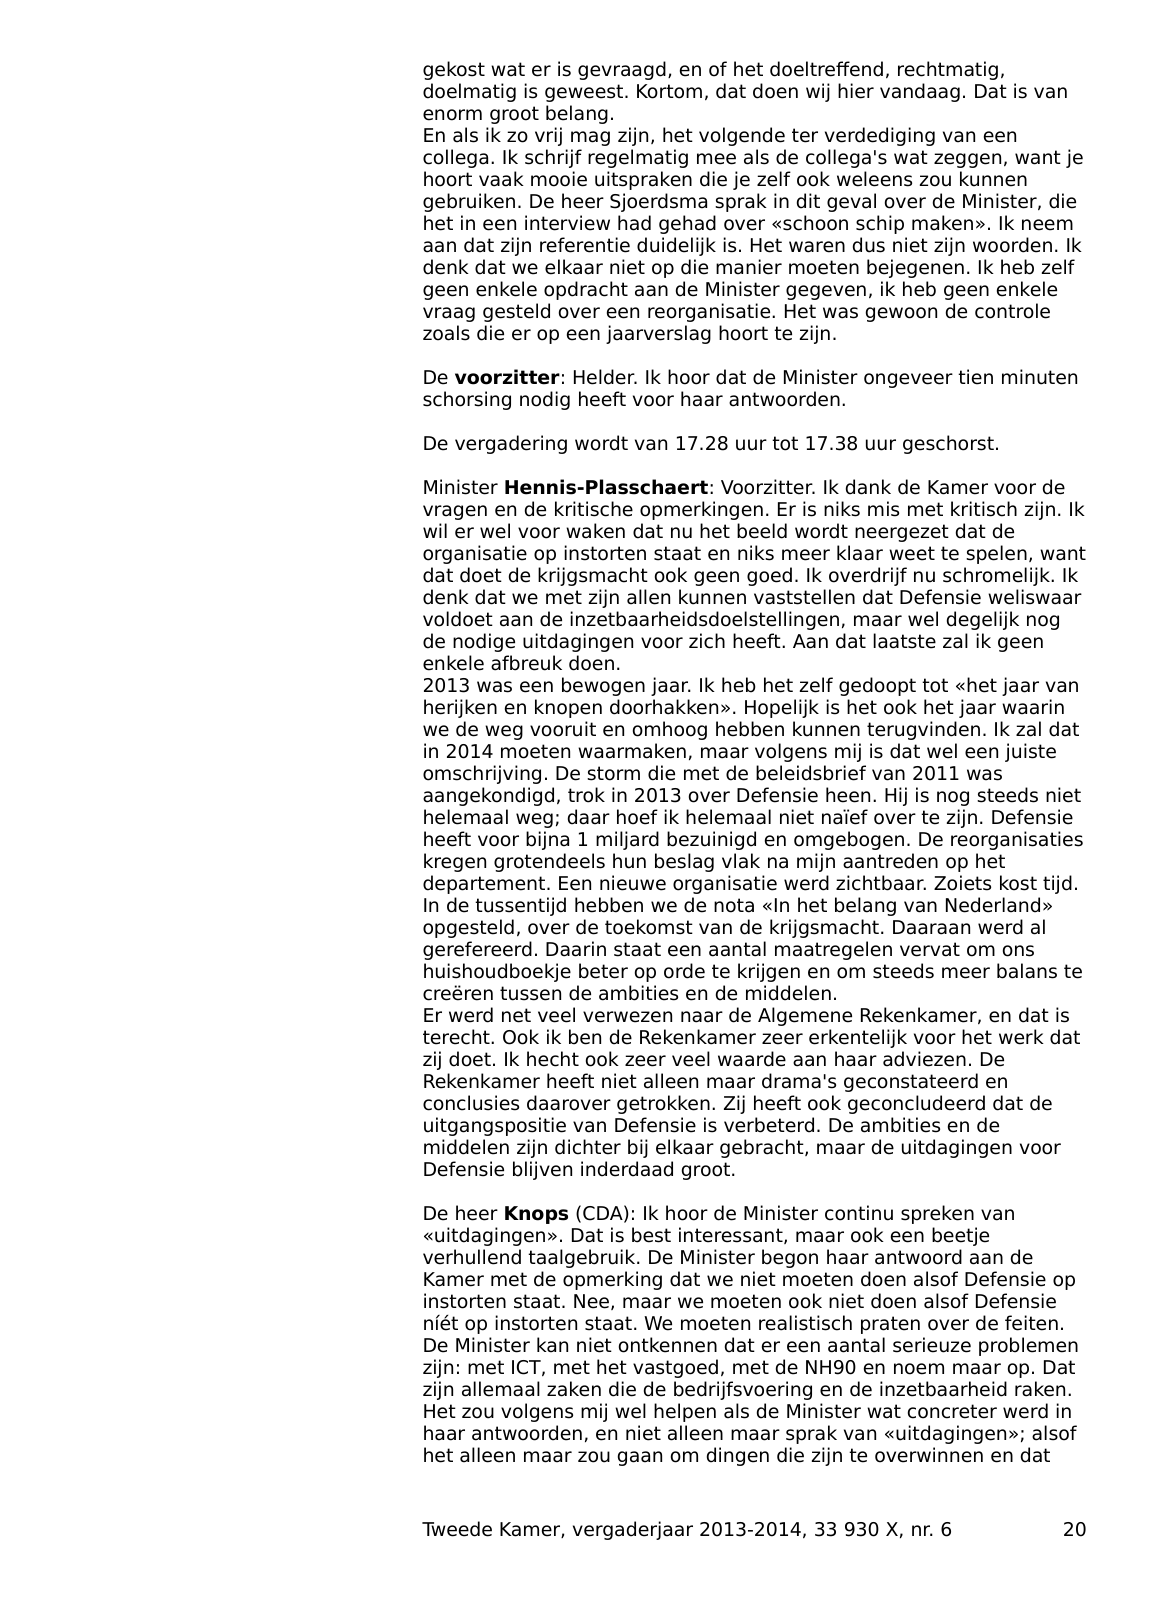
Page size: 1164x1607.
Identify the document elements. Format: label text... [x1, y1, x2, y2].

text 2013 was een bewogen jaar. Ik heb het zelf gedoopt tot «het jaar van herijken en knopen doorhakken». Hopelijk is het ook het jaar waarin we de weg vooruit en omhoog hebben kunnen terugvinden. Ik zal dat in 2014 moeten waarmaken, maar volgens mij is dat wel een juiste omschrijving. De storm die met de beleidsbrief van 2011 was aangekondigd, trok in 2013 over Defensie heen. Hij is nog steeds niet helemaal weg; daar hoef ik helemaal niet naïef over te zijn. Defensie heeft voor bijna 1 miljard bezuinigd en omgebogen. De reorganisaties kregen grotendeels hun beslag vlak na mijn aantreden op het departement. Een nieuwe organisatie werd zichtbaar. Zoiets kost tijd. In de tussentijd hebben we de nota «In het belang van Nederland» opgesteld, over de toekomst van de krijgsmacht. Daaraan werd al gerefereerd. Daarin staat een aantal maatregelen vervat om ons huishoudboekje beter op orde te krijgen en om steeds meer balans te creëren tussen de ambities en de middelen. [422, 675, 1087, 1005]
text Minister Hennis-Plasschaert: Voorzitter. Ik dank de Kamer voor de vragen en de kritische opmerkingen. Er is niks mis met kritisch zijn. Ik wil er wel voor waken dat nu het beeld wordt neergezet dat de organisatie op instorten staat en niks meer klaar weet te spelen, want dat doet de krijgsmacht ook geen goed. Ik overdrijf nu schromelijk. Ik denk dat we met zijn allen kunnen vaststellen dat Defensie weliswaar voldoet aan de inzetbaarheidsdoelstellingen, maar wel degelijk nog de nodige uitdagingen voor zich heeft. Aan dat laatste zal ik geen enkele afbreuk doen. [422, 477, 1087, 675]
text gekost wat er is gevraagd, en of het doeltreffend, rechtmatig, doelmatig is geweest. Kortom, dat doen wij hier vandaag. Dat is van enorm groot belang. [422, 59, 1087, 125]
text En als ik zo vrij mag zijn, het volgende ter verdediging van een collega. Ik schrijf regelmatig mee als de collega's wat zeggen, want je hoort vaak mooie uitspraken die je zelf ook weleens zou kunnen gebruiken. De heer Sjoerdsma sprak in dit geval over de Minister, die het in een interview had gehad over «schoon schip maken». Ik neem aan dat zijn referentie duidelijk is. Het waren dus niet zijn woorden. Ik denk dat we elkaar niet op die manier moeten bejegenen. Ik heb zelf geen enkele opdracht aan de Minister gegeven, ik heb geen enkele vraag gesteld over een reorganisatie. Het was gewoon de controle zoals die er op een jaarverslag hoort te zijn. [422, 125, 1087, 345]
text Er werd net veel verwezen naar de Algemene Rekenkamer, en dat is terecht. Ook ik ben de Rekenkamer zeer erkentelijk voor het werk dat zij doet. Ik hecht ook zeer veel waarde aan haar adviezen. De Rekenkamer heeft niet alleen maar drama's geconstateerd en conclusies daarover getrokken. Zij heeft ook geconcludeerd dat de uitgangspositie van Defensie is verbeterd. De ambities en de middelen zijn dichter bij elkaar gebracht, maar de uitdagingen voor Defensie blijven inderdaad groot. [422, 1005, 1087, 1181]
text De vergadering wordt van 17.28 uur tot 17.38 uur geschorst. [422, 433, 1087, 455]
text De heer Knops (CDA): Ik hoor de Minister continu spreken van «uitdagingen». Dat is best interessant, maar ook een beetje verhullend taalgebruik. De Minister begon haar antwoord aan de Kamer met de opmerking dat we niet moeten doen alsof Defensie op instorten staat. Nee, maar we moeten ook niet doen alsof Defensie níét op instorten staat. We moeten realistisch praten over de feiten. De Minister kan niet ontkennen dat er een aantal serieuze problemen zijn: met ICT, met het vastgoed, met de NH90 en noem maar op. Dat zijn allemaal zaken die de bedrijfsvoering en de inzetbaarheid raken. Het zou volgens mij wel helpen als de Minister wat concreter werd in haar antwoorden, en niet alleen maar sprak van «uitdagingen»; alsof het alleen maar zou gaan om dingen die zijn te overwinnen en dat [422, 1203, 1087, 1467]
text De voorzitter: Helder. Ik hoor dat de Minister ongeveer tien minuten schorsing nodig heeft voor haar antwoorden. [422, 367, 1087, 411]
